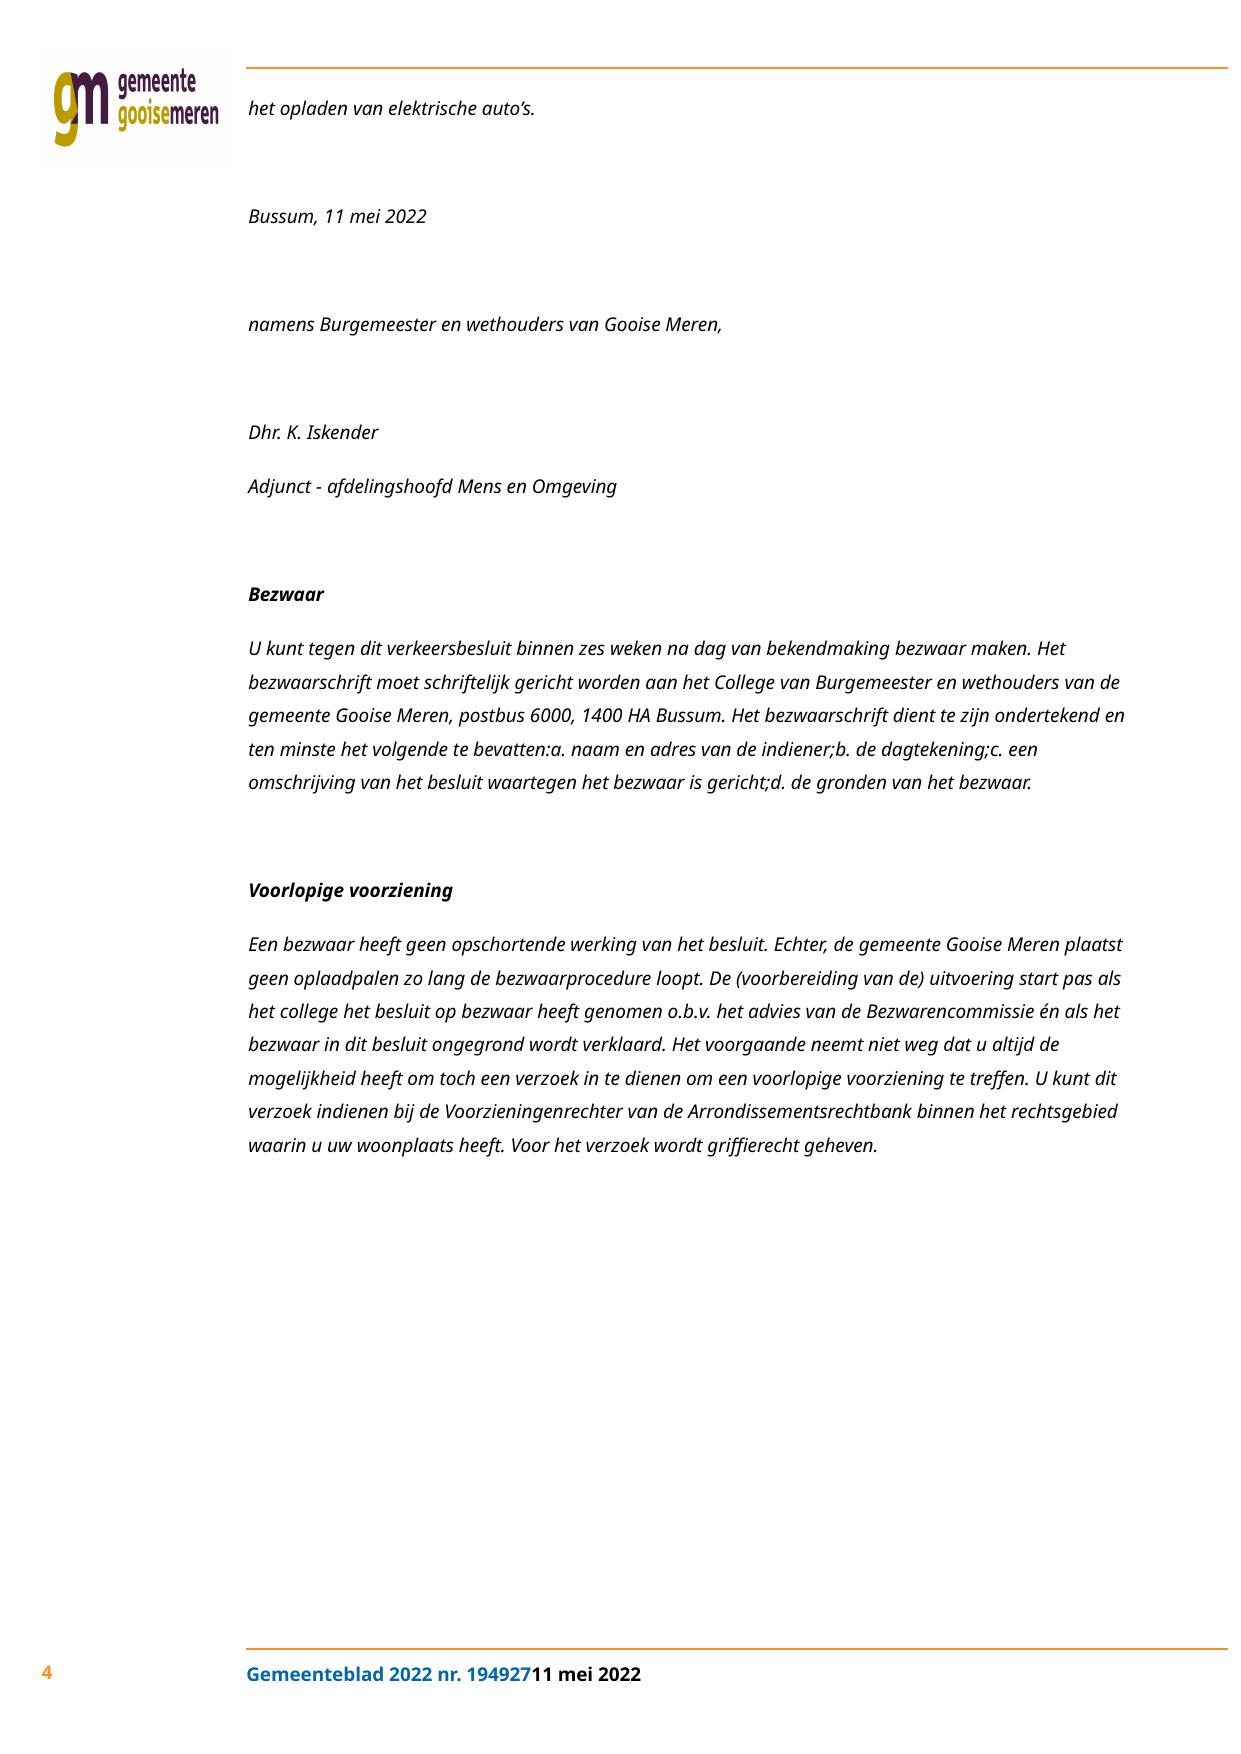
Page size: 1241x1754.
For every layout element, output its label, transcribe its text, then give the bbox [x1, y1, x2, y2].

text Bezwaar [248, 581, 1152, 607]
text Voorlopige voorziening [248, 877, 1152, 903]
text Bussum, 11 mei 2022 [248, 203, 1152, 229]
text Dhr. K. Iskender [248, 419, 1152, 445]
text U kunt tegen dit verkeersbesluit binnen zes weken na dag van bekendmaking bezwaar maken. Het bezwaarschrift moet schriftelijk gericht worden aan het College van Burgemeester en wethouders van de gemeente Gooise Meren, postbus 6000, 1400 HA Bussum. Het bezwaarschrift dient te zijn ondertekend en ten minste het volgende te bevatten:a. naam en adres van de indiener;b. de dagtekening;c. een omschrijving van het besluit waartegen het bezwaar is gericht;d. de gronden van het bezwaar. [248, 635, 1152, 795]
picture [41, 47, 231, 172]
text Een bezwaar heeft geen opschortende werking van het besluit. Echter, de gemeente Gooise Meren plaatst geen oplaadpalen zo lang de bezwaarprocedure loopt. De (voorbereiding van de) uitvoering start pas als het college het besluit op bezwaar heeft genomen o.b.v. het advies van de Bezwarencommissie én als het bezwaar in dit besluit ongegrond wordt verklaard. Het voorgaande neemt niet weg dat u altijd de mogelijkheid heeft om toch een verzoek in te dienen om een voorlopige voorziening te treffen. U kunt dit verzoek indienen bij de Voorzieningenrechter van de Arrondissementsrechtbank binnen het rechtsgebied waarin u uw woonplaats heeft. Voor het verzoek wordt griffierecht geheven. [248, 931, 1152, 1158]
text namens Burgemeester en wethouders van Gooise Meren, [248, 311, 1152, 337]
text Adjunct - afdelingshoofd Mens en Omgeving [248, 473, 1152, 499]
text het opladen van elektrische auto’s. [248, 95, 1152, 121]
